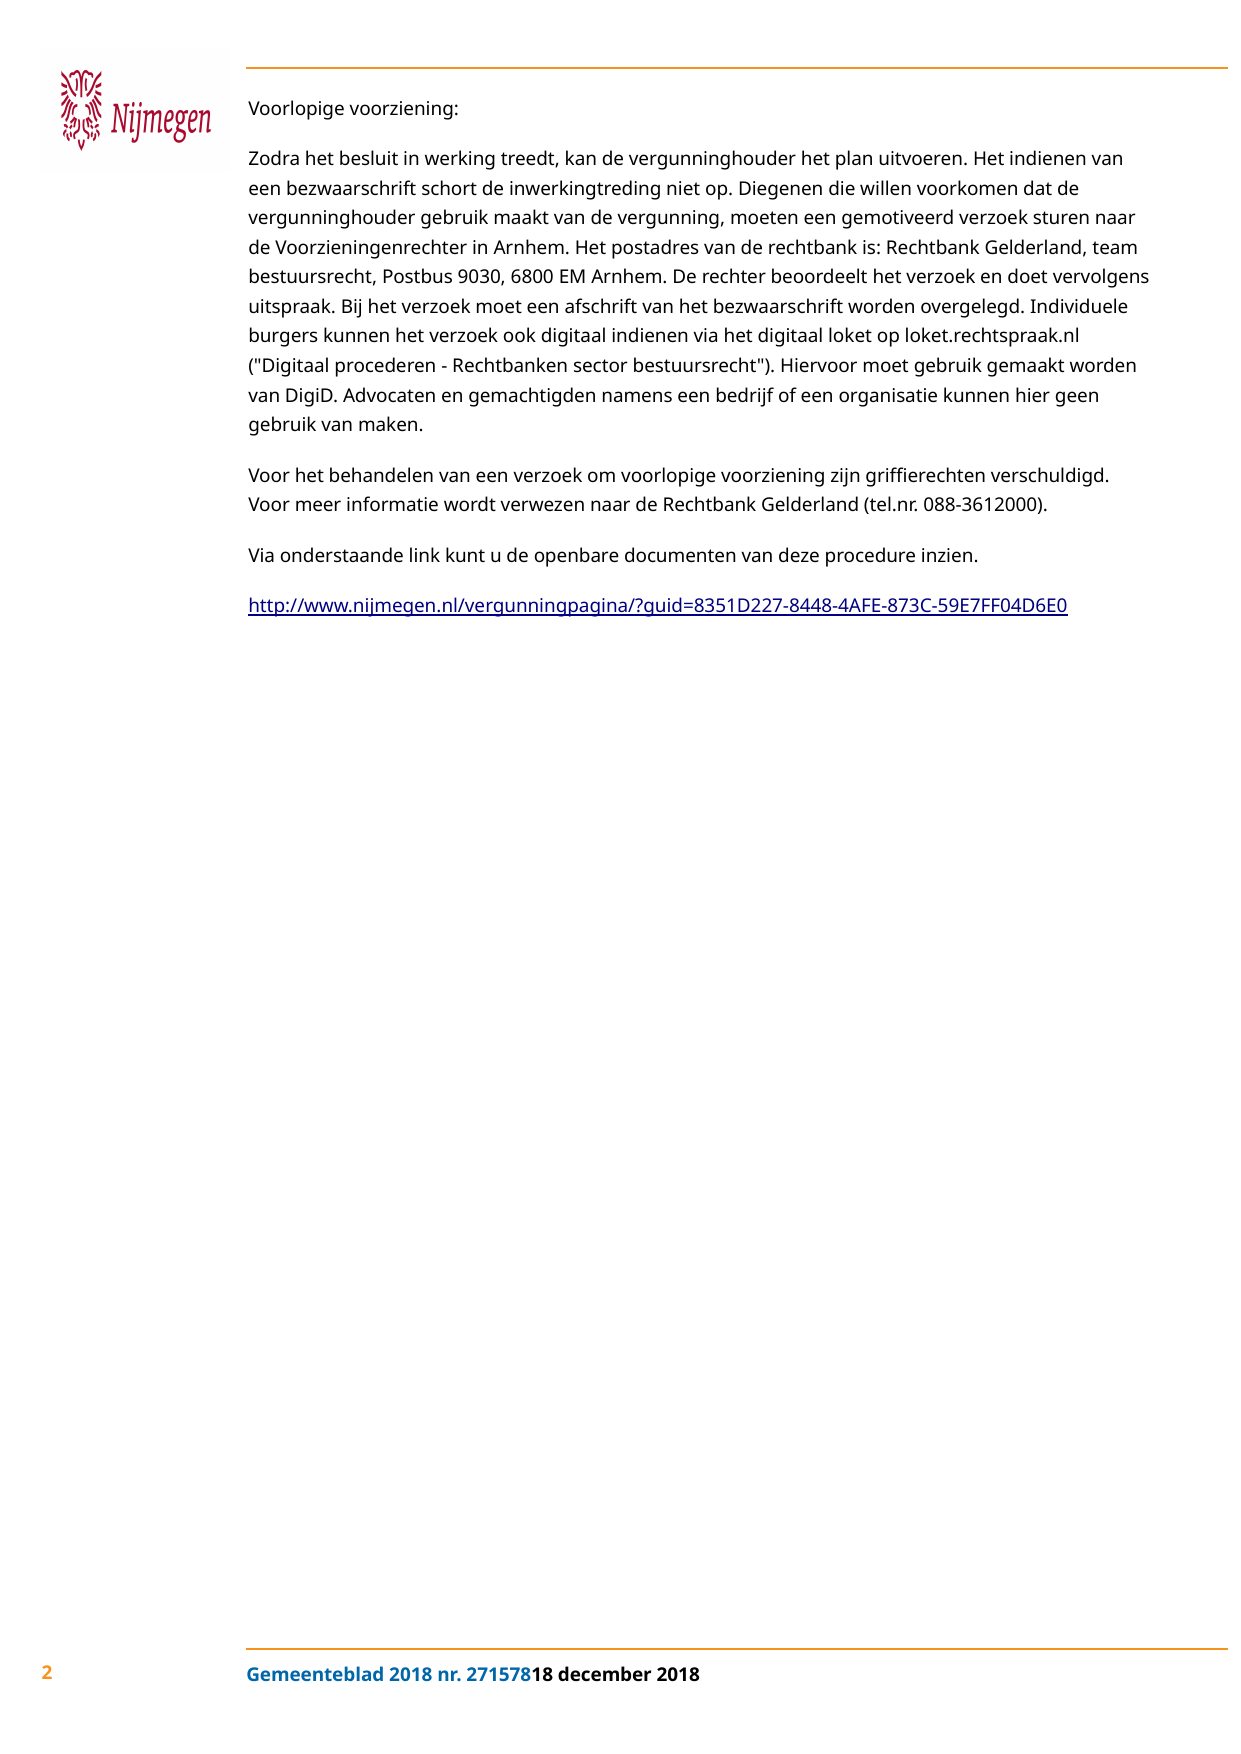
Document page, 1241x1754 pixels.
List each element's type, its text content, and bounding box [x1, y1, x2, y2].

text Voorlopige voorziening: [248, 95, 1152, 121]
picture [41, 47, 231, 172]
text Via onderstaande link kunt u de openbare documenten van deze procedure inzien. [248, 542, 1152, 568]
text http://www.nijmegen.nl/vergunningpagina/?guid=8351D227-8448-4AFE-873C-59E7FF04D6E0 [248, 592, 1152, 618]
text Zodra het besluit in werking treedt, kan de vergunninghouder het plan uitvoeren. Het indienen van een bezwaarschrift schort de inwerkingtreding niet op. Diegenen die willen voorkomen dat de vergunninghouder gebruik maakt van de vergunning, moeten een gemotiveerd verzoek sturen naar de Voorzieningenrechter in Arnhem. Het postadres van de rechtbank is: Rechtbank Gelderland, team bestuursrecht, Postbus 9030, 6800 EM Arnhem. De rechter beoordeelt het verzoek en doet vervolgens uitspraak. Bij het verzoek moet een afschrift van het bezwaarschrift worden overgelegd. Individuele burgers kunnen het verzoek ook digitaal indienen via het digitaal loket op loket.rechtspraak.nl ("Digitaal procederen - Rechtbanken sector bestuursrecht"). Hiervoor moet gebruik gemaakt worden van DigiD. Advocaten en gemachtigden namens een bedrijf of een organisatie kunnen hier geen gebruik van maken. [248, 145, 1152, 437]
text Voor het behandelen van een verzoek om voorlopige voorziening zijn griffierechten verschuldigd. Voor meer informatie wordt verwezen naar de Rechtbank Gelderland (tel.nr. 088-3612000). [248, 462, 1152, 517]
